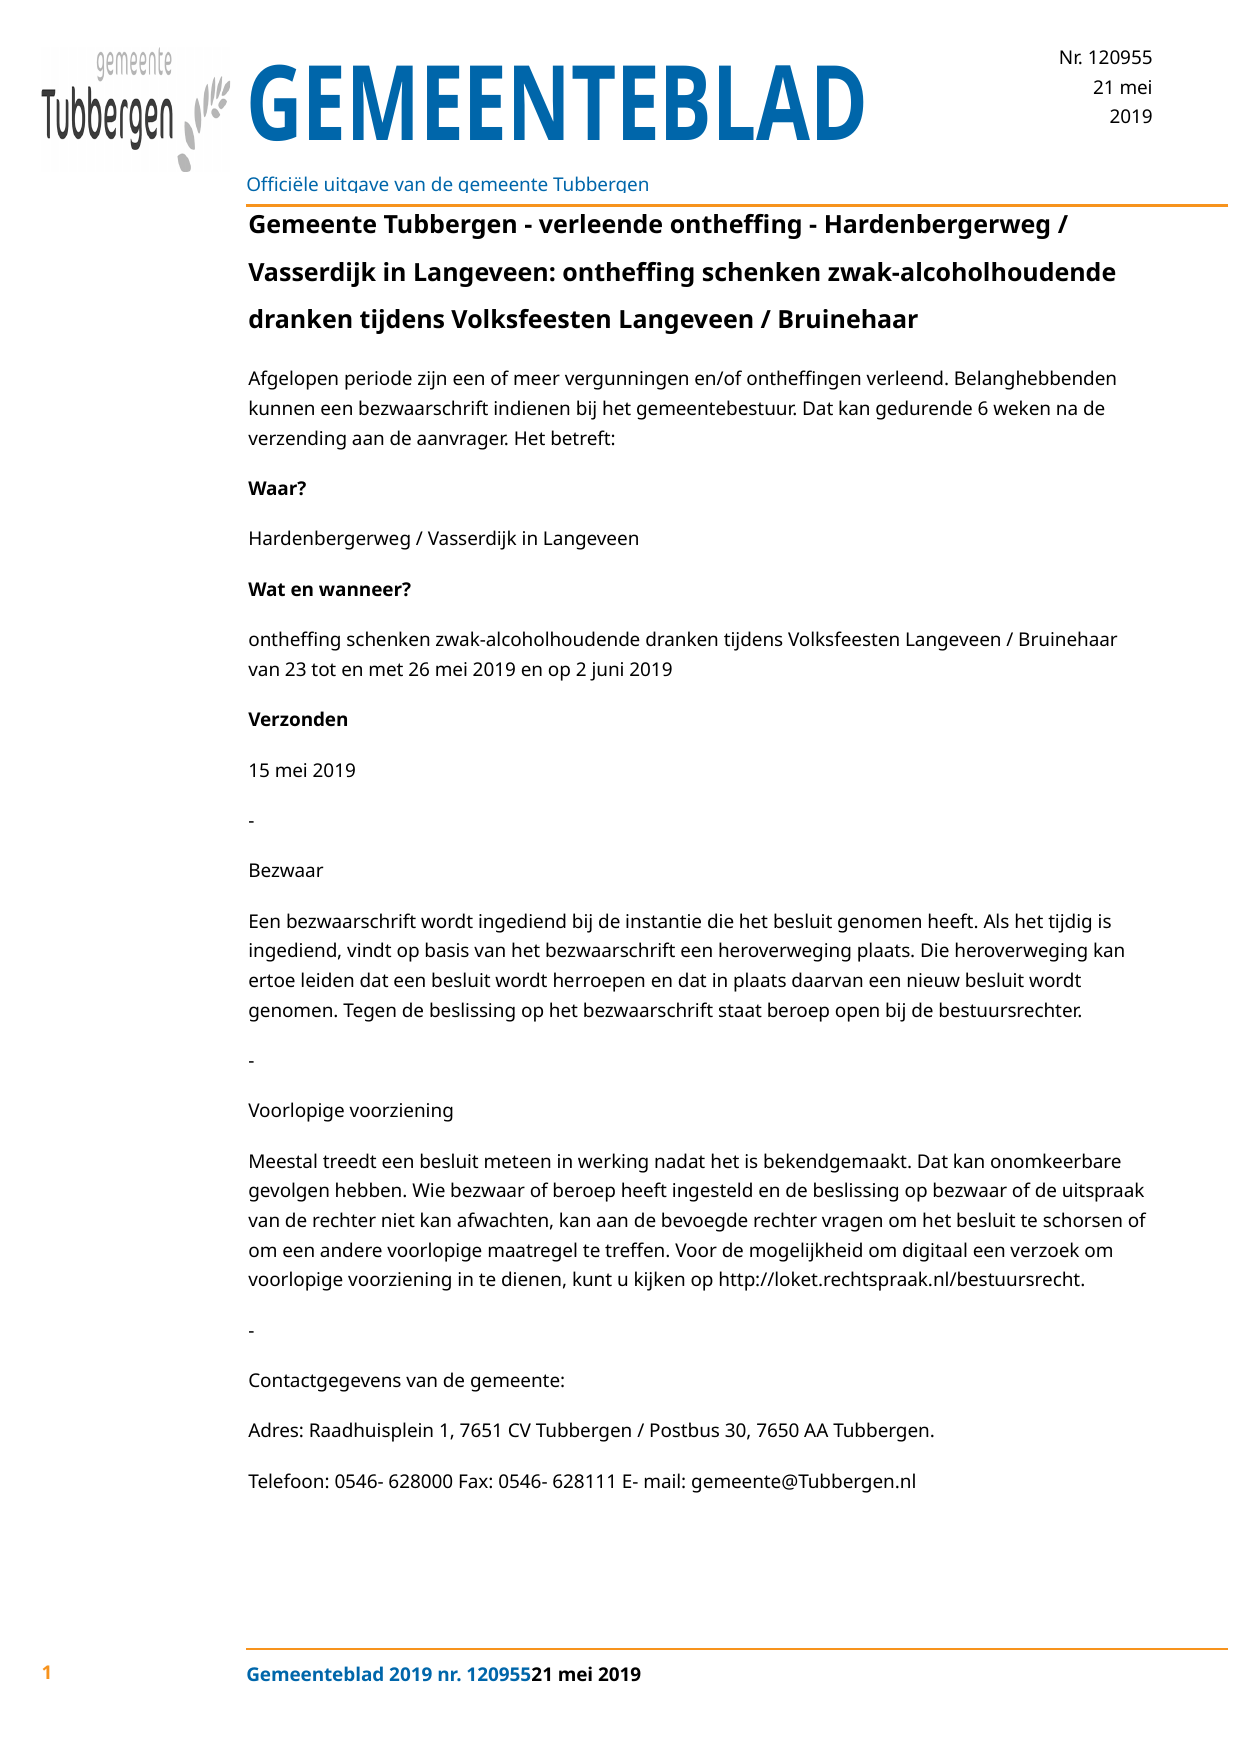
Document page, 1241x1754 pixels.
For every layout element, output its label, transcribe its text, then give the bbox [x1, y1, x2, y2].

text - [248, 1047, 1152, 1073]
text Gemeente Tubbergen - verleende ontheffing - Hardenbergerweg / Vasserdijk in Langeveen: ontheffing schenken zwak-alcoholhoudende dranken tijdens Volksfeesten Langeveen / Bruinehaar [248, 207, 1152, 336]
text Voorlopige voorziening [248, 1098, 1152, 1123]
text Een bezwaarschrift wordt ingediend bij de instantie die het besluit genomen heeft. Als het tijdig is ingediend, vindt op basis van het bezwaarschrift een heroverweging plaats. Die heroverweging kan ertoe leiden dat een besluit wordt herroepen en dat in plaats daarvan een nieuw besluit wordt genomen. Tegen de beslissing op het bezwaarschrift staat beroep open bij de bestuursrechter. [248, 908, 1152, 1022]
text ontheffing schenken zwak-alcoholhoudende dranken tijdens Volksfeesten Langeveen / Bruinehaar van 23 tot en met 26 mei 2019 en op 2 juni 2019 [248, 626, 1152, 682]
text - [248, 807, 1152, 833]
text Waar? [248, 475, 1152, 501]
text Contactgegevens van de gemeente: [248, 1367, 1152, 1393]
text Bezwaar [248, 858, 1152, 883]
text Meestal treedt een besluit meteen in werking nadat het is bekendgemaakt. Dat kan onomkeerbare gevolgen hebben. Wie bezwaar of beroep heeft ingesteld en de beslissing op bezwaar of de uitspraak van de rechter niet kan afwachten, kan aan de bevoegde rechter vragen om het besluit te schorsen of om een andere voorlopige maatregel te treffen. Voor de mogelijkheid om digitaal een verzoek om voorlopige voorziening in te dienen, kunt u kijken op http://loket.rechtspraak.nl/bestuursrecht. [248, 1148, 1152, 1292]
text - [248, 1317, 1152, 1342]
text Telefoon: 0546- 628000 Fax: 0546- 628111 E- mail: gemeente@Tubbergen.nl [248, 1468, 1152, 1494]
text Verzonden [248, 706, 1152, 732]
text Afgelopen periode zijn een of meer vergunningen en/of ontheffingen verleend. Belanghebbenden kunnen een bezwaarschrift indienen bij het gemeentebestuur. Dat kan gedurende 6 weken na de verzending aan de aanvrager. Het betreft: [248, 366, 1152, 450]
text Hardenbergerweg / Vasserdijk in Langeveen [248, 526, 1152, 551]
picture [41, 47, 231, 172]
text Adres: Raadhuisplein 1, 7651 CV Tubbergen / Postbus 30, 7650 AA Tubbergen. [248, 1418, 1152, 1443]
text Wat en wanneer? [248, 576, 1152, 602]
text 15 mei 2019 [248, 757, 1152, 782]
